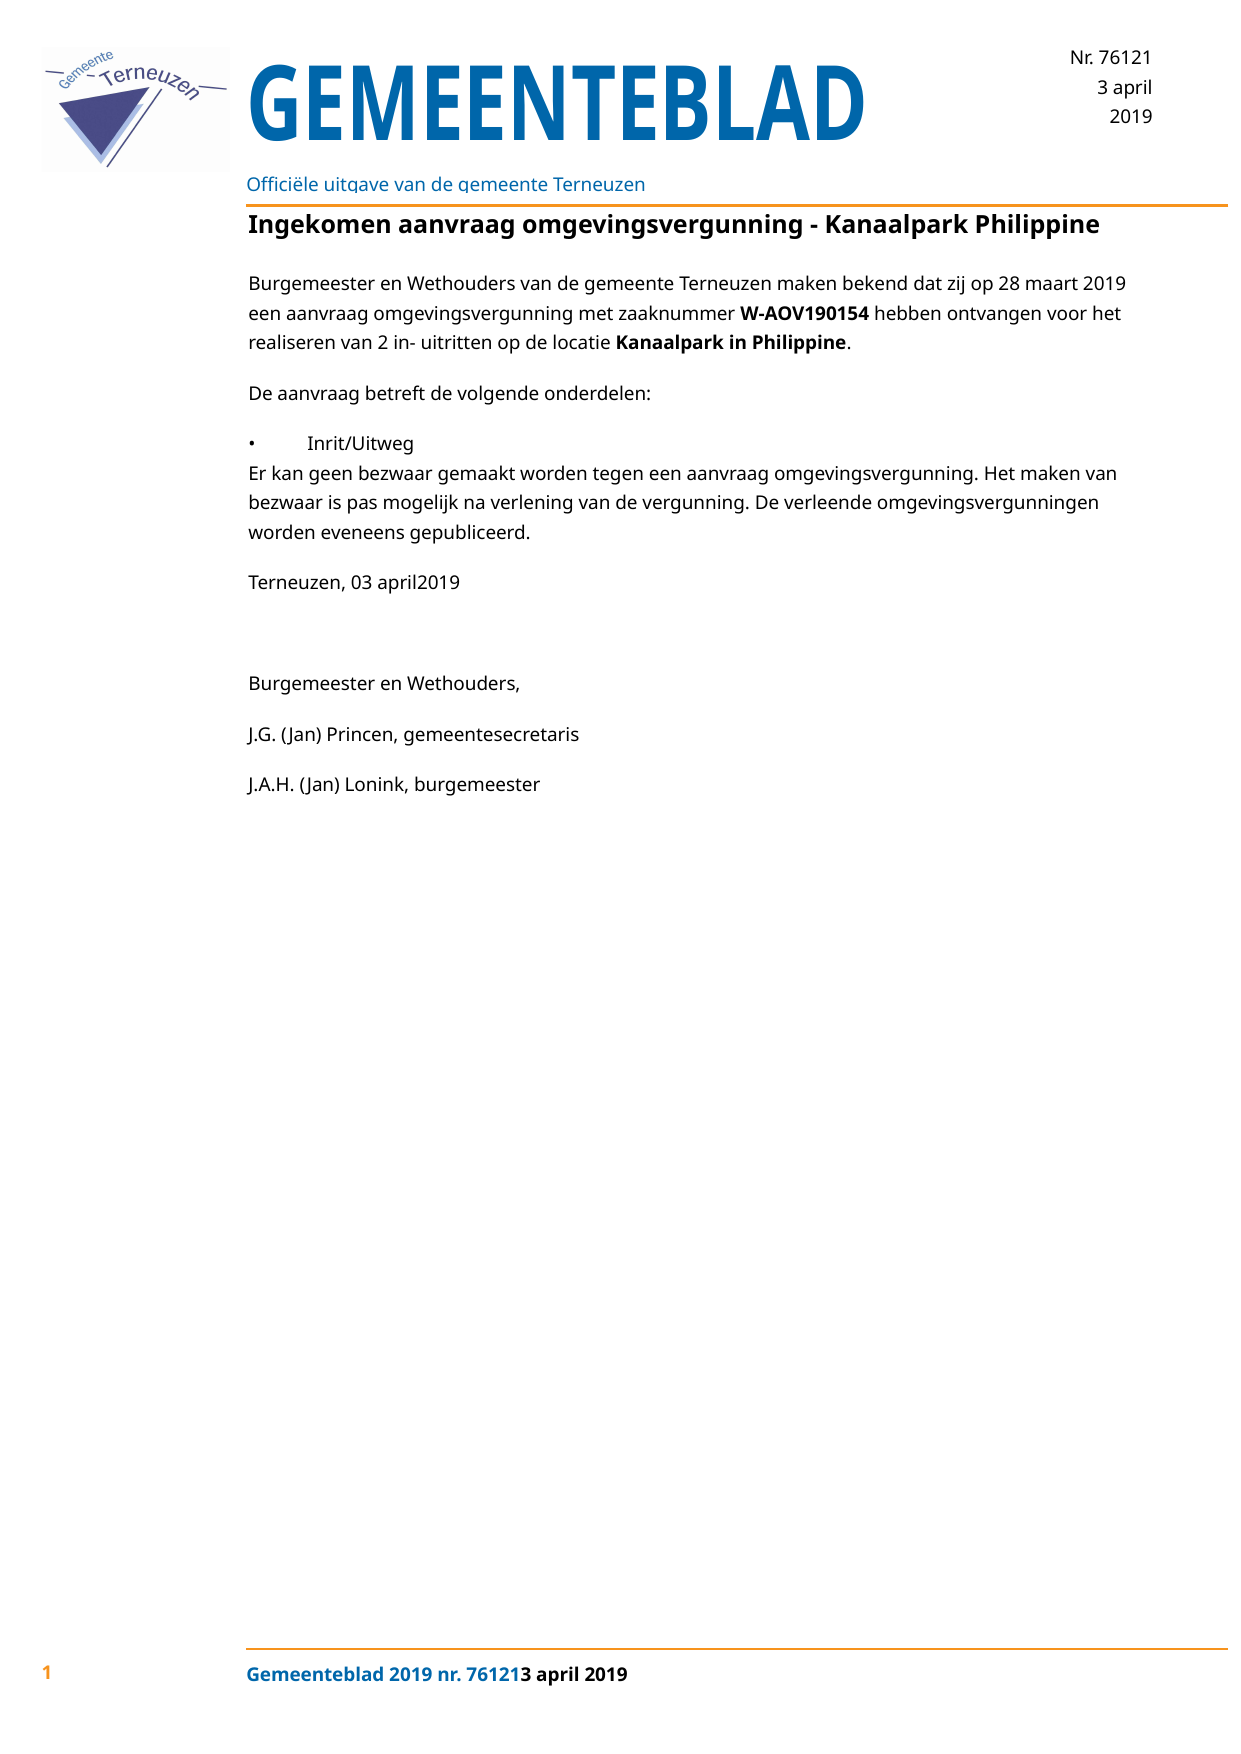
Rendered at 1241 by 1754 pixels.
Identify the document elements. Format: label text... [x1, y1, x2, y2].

text Ingekomen aanvraag omgevingsvergunning - Kanaalpark Philippine [248, 207, 1152, 241]
text J.G. (Jan) Princen, gemeentesecretaris [248, 721, 1152, 746]
text De aanvraag betreft de volgende onderdelen: [248, 380, 1152, 406]
text Burgemeester en Wethouders, [248, 670, 1152, 696]
list Inrit/Uitweg [248, 430, 1152, 456]
text J.A.H. (Jan) Lonink, burgemeester [248, 771, 1152, 797]
picture [41, 47, 231, 172]
text Er kan geen bezwaar gemaakt worden tegen een aanvraag omgevingsvergunning. Het maken van bezwaar is pas mogelijk na verlening van de vergunning. De verleende omgevingsvergunningen worden eveneens gepubliceerd. [248, 460, 1152, 545]
text Burgemeester en Wethouders van de gemeente Terneuzen maken bekend dat zij op 28 maart 2019 een aanvraag omgevingsvergunning met zaaknummer W-AOV190154 hebben ontvangen voor het realiseren van 2 in- uitritten op de locatie Kanaalpark in Philippine. [248, 270, 1152, 355]
text Terneuzen, 03 april2019 [248, 569, 1152, 595]
